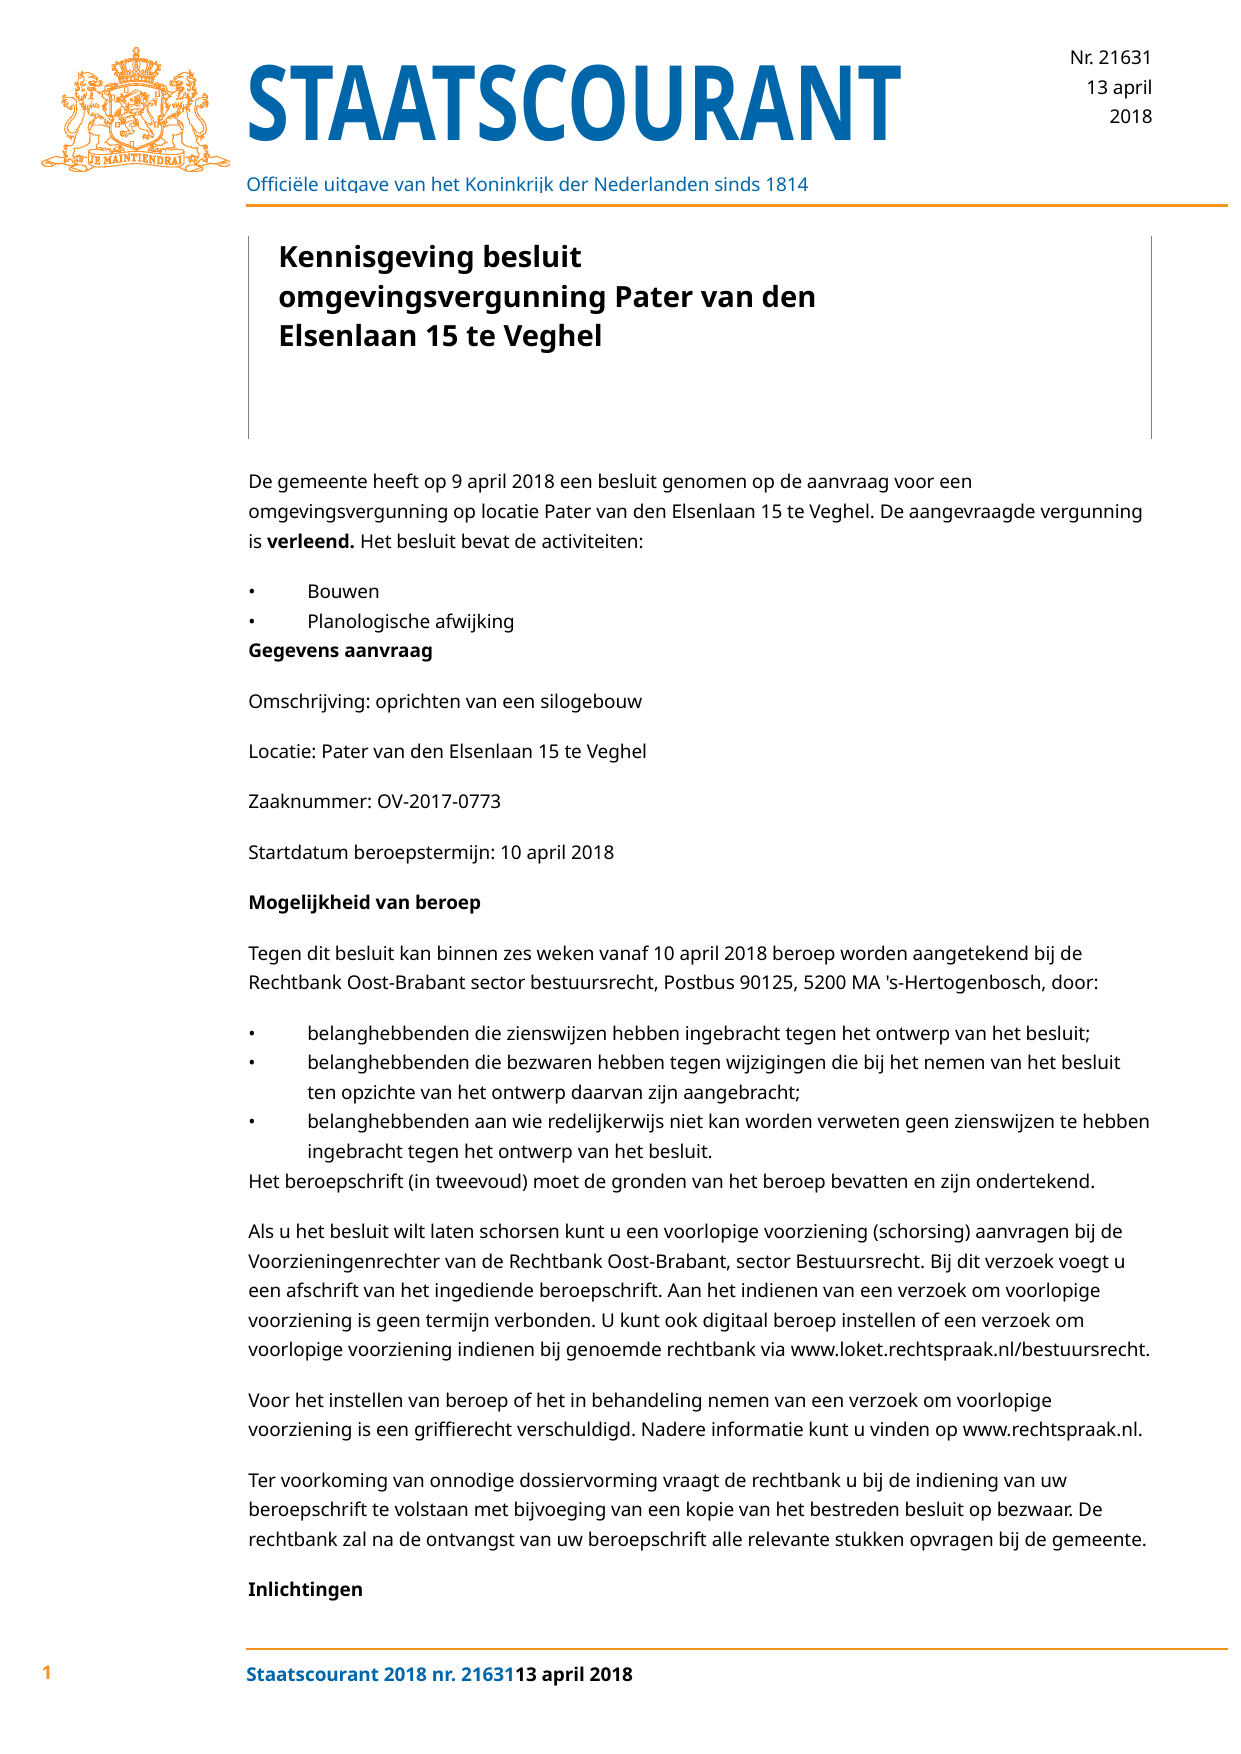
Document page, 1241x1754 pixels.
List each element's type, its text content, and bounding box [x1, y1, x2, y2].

list Planologische afwijking [248, 608, 1152, 633]
text Als u het besluit wilt laten schorsen kunt u een voorlopige voorziening (schorsing) aanvragen bij de Voorzieningenrechter van de Rechtbank Oost-Brabant, sector Bestuursrecht. Bij dit verzoek voegt u een afschrift van het ingediende beroepschrift. Aan het indienen van een verzoek om voorlopige voorziening is geen termijn verbonden. U kunt ook digitaal beroep instellen of een verzoek om voorlopige voorziening indienen bij genoemde rechtbank via www.loket.rechtspraak.nl/bestuursrecht. [248, 1218, 1152, 1362]
text Startdatum beroepstermijn: 10 april 2018 [248, 839, 1152, 865]
text Inlichtingen [248, 1577, 1152, 1602]
list belanghebbenden die bezwaren hebben tegen wijzigingen die bij het nemen van het besluit ten opzichte van het ontwerp daarvan zijn aangebracht; [248, 1049, 1152, 1105]
text Het beroepschrift (in tweevoud) moet de gronden van het beroep bevatten en zijn ondertekend. [248, 1168, 1152, 1193]
list belanghebbenden aan wie redelijkerwijs niet kan worden verweten geen zienswijzen te hebben ingebracht tegen het ontwerp van het besluit. [248, 1109, 1152, 1164]
text Ter voorkoming van onnodige dossiervorming vraagt de rechtbank u bij de indiening van uw beroepschrift te volstaan met bijvoeging van een kopie van het bestreden besluit op bezwaar. De rechtbank zal na de ontvangst van uw beroepschrift alle relevante stukken opvragen bij de gemeente. [248, 1467, 1152, 1552]
table_header Kennisgeving besluit omgevingsvergunning Pater van den Elsenlaan 15 te Veghel [249, 236, 850, 439]
table_header [850, 236, 912, 413]
text Gegevens aanvraag [248, 637, 1152, 663]
picture [41, 47, 231, 172]
text Mogelijkheid van beroep [248, 889, 1152, 915]
table_header [1090, 236, 1151, 413]
list belanghebbenden die zienswijzen hebben ingebracht tegen het ontwerp van het besluit; [248, 1020, 1152, 1046]
list Bouwen [248, 578, 1152, 604]
text Omschrijving: oprichten van een silogebouw [248, 688, 1152, 713]
text Tegen dit besluit kan binnen zes weken vanaf 10 april 2018 beroep worden aangetekend bij de Rechtbank Oost-Brabant sector bestuursrecht, Postbus 90125, 5200 MA 's-Hertogenbosch, door: [248, 940, 1152, 995]
text Locatie: Pater van den Elsenlaan 15 te Veghel [248, 738, 1152, 764]
table_header [850, 414, 1151, 439]
text De gemeente heeft op 9 april 2018 een besluit genomen op de aanvraag voor een omgevingsvergunning op locatie Pater van den Elsenlaan 15 te Veghel. De aangevraagde vergunning is verleend. Het besluit bevat de activiteiten: [248, 469, 1152, 553]
text Zaaknummer: OV-2017-0773 [248, 789, 1152, 814]
text Voor het instellen van beroep of het in behandeling nemen van een verzoek om voorlopige voorziening is een griffierecht verschuldigd. Nadere informatie kunt u vinden op www.rechtspraak.nl. [248, 1387, 1152, 1442]
picture [912, 236, 1090, 414]
